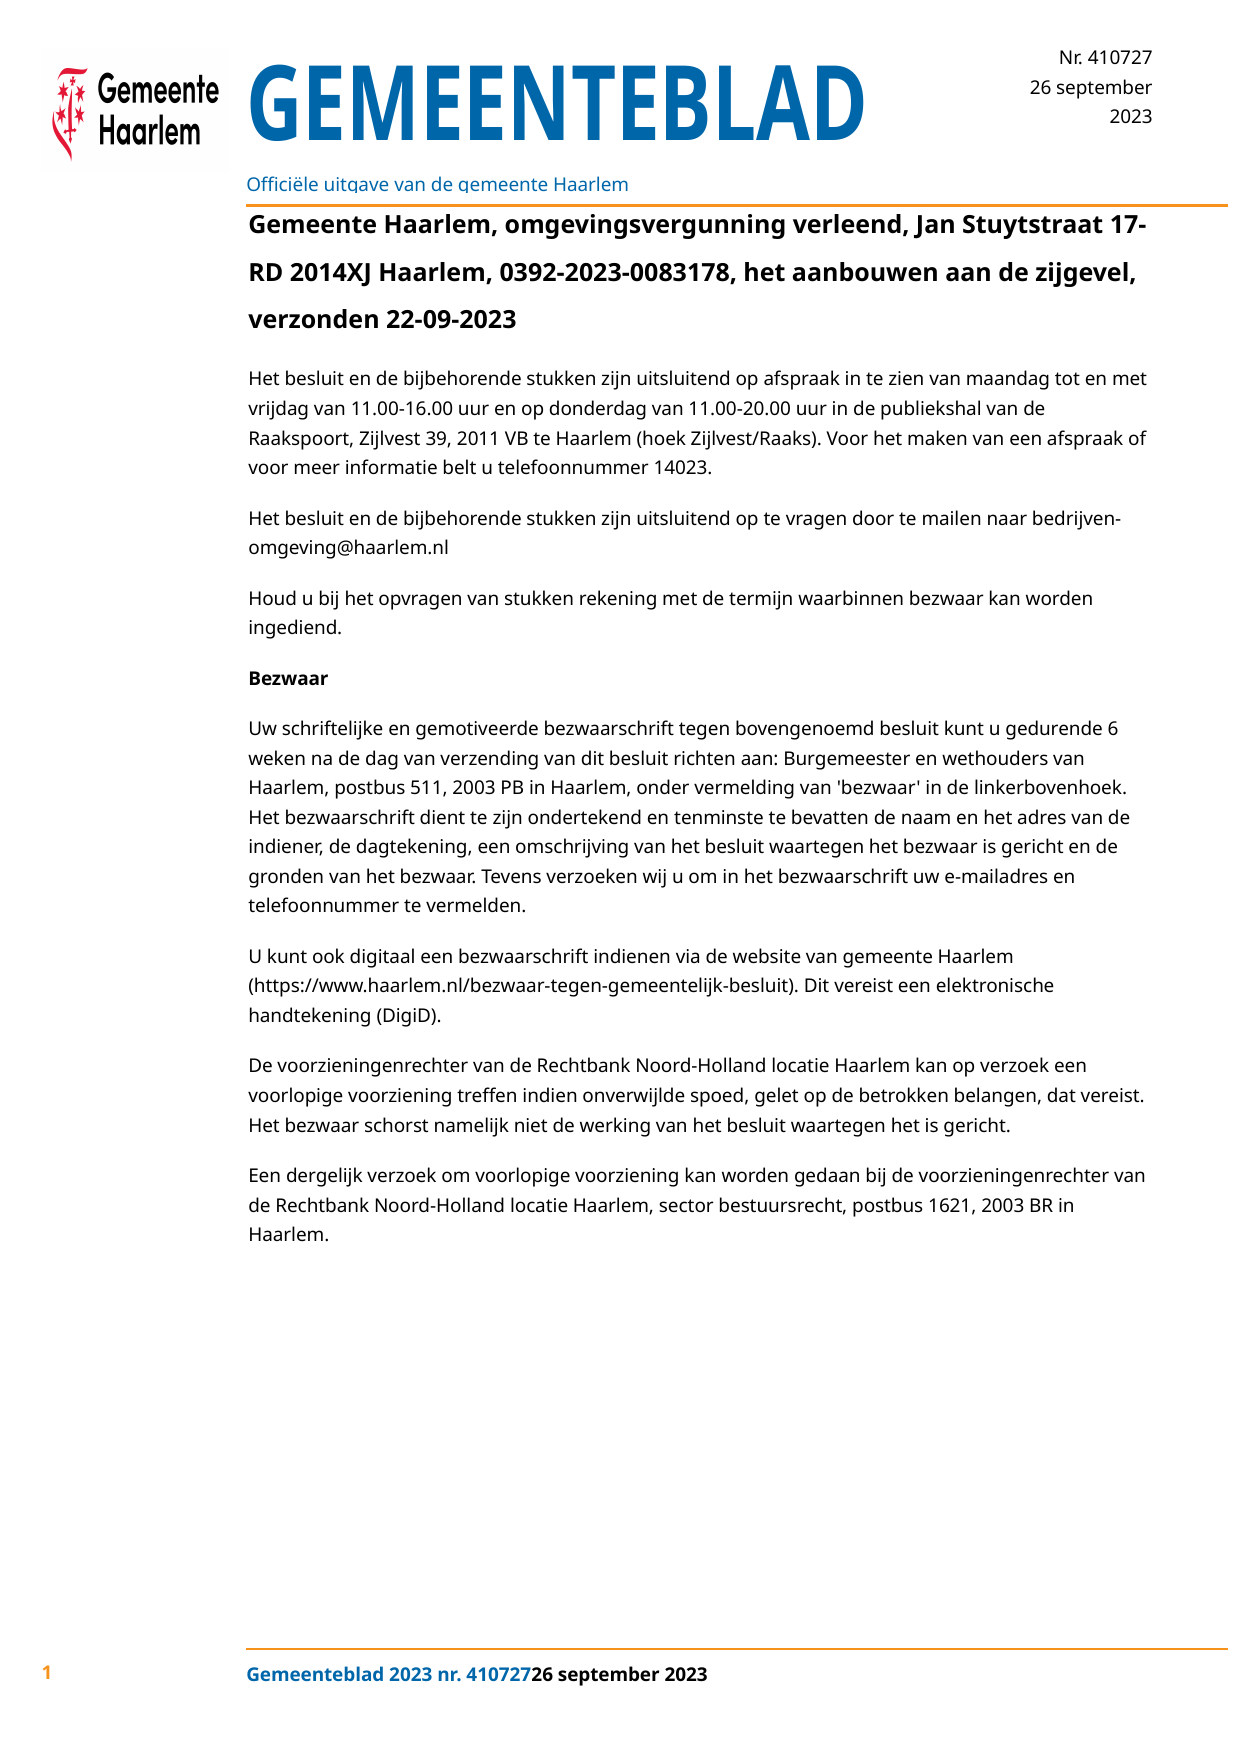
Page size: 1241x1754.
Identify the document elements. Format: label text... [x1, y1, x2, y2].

text Uw schriftelijke en gemotiveerde bezwaarschrift tegen bovengenoemd besluit kunt u gedurende 6 weken na de dag van verzending van dit besluit richten aan: Burgemeester en wethouders van Haarlem, postbus 511, 2003 PB in Haarlem, onder vermelding van 'bezwaar' in de linkerbovenhoek. Het bezwaarschrift dient te zijn ondertekend en tenminste te bevatten de naam en het adres van de indiener, de dagtekening, een omschrijving van het besluit waartegen het bezwaar is gericht en de gronden van het bezwaar. Tevens verzoeken wij u om in het bezwaarschrift uw e-mailadres en telefoonnummer te vermelden. [248, 715, 1152, 918]
text U kunt ook digitaal een bezwaarschrift indienen via de website van gemeente Haarlem (https://www.haarlem.nl/bezwaar-tegen-gemeentelijk-besluit). Dit vereist een elektronische handtekening (DigiD). [248, 943, 1152, 1028]
text Houd u bij het opvragen van stukken rekening met de termijn waarbinnen bezwaar kan worden ingediend. [248, 585, 1152, 640]
text Het besluit en de bijbehorende stukken zijn uitsluitend op afspraak in te zien van maandag tot en met vrijdag van 11.00-16.00 uur en op donderdag van 11.00-20.00 uur in de publiekshal van de Raakspoort, Zijlvest 39, 2011 VB te Haarlem (hoek Zijlvest/Raaks). Voor het maken van een afspraak of voor meer informatie belt u telefoonnummer 14023. [248, 366, 1152, 480]
text De voorzieningenrechter van de Rechtbank Noord-Holland locatie Haarlem kan op verzoek een voorlopige voorziening treffen indien onverwijlde spoed, gelet op de betrokken belangen, dat vereist. Het bezwaar schorst namelijk niet de werking van het besluit waartegen het is gericht. [248, 1053, 1152, 1137]
text Een dergelijk verzoek om voorlopige voorziening kan worden gedaan bij de voorzieningenrechter van de Rechtbank Noord-Holland locatie Haarlem, sector bestuursrecht, postbus 1621, 2003 BR in Haarlem. [248, 1162, 1152, 1247]
picture [41, 47, 231, 172]
text Het besluit en de bijbehorende stukken zijn uitsluitend op te vragen door te mailen naar bedrijven-omgeving@haarlem.nl [248, 505, 1152, 560]
text Bezwaar [248, 665, 1152, 690]
text Gemeente Haarlem, omgevingsvergunning verleend, Jan Stuytstraat 17-RD 2014XJ Haarlem, 0392-2023-0083178, het aanbouwen aan de zijgevel, verzonden 22-09-2023 [248, 207, 1152, 336]
